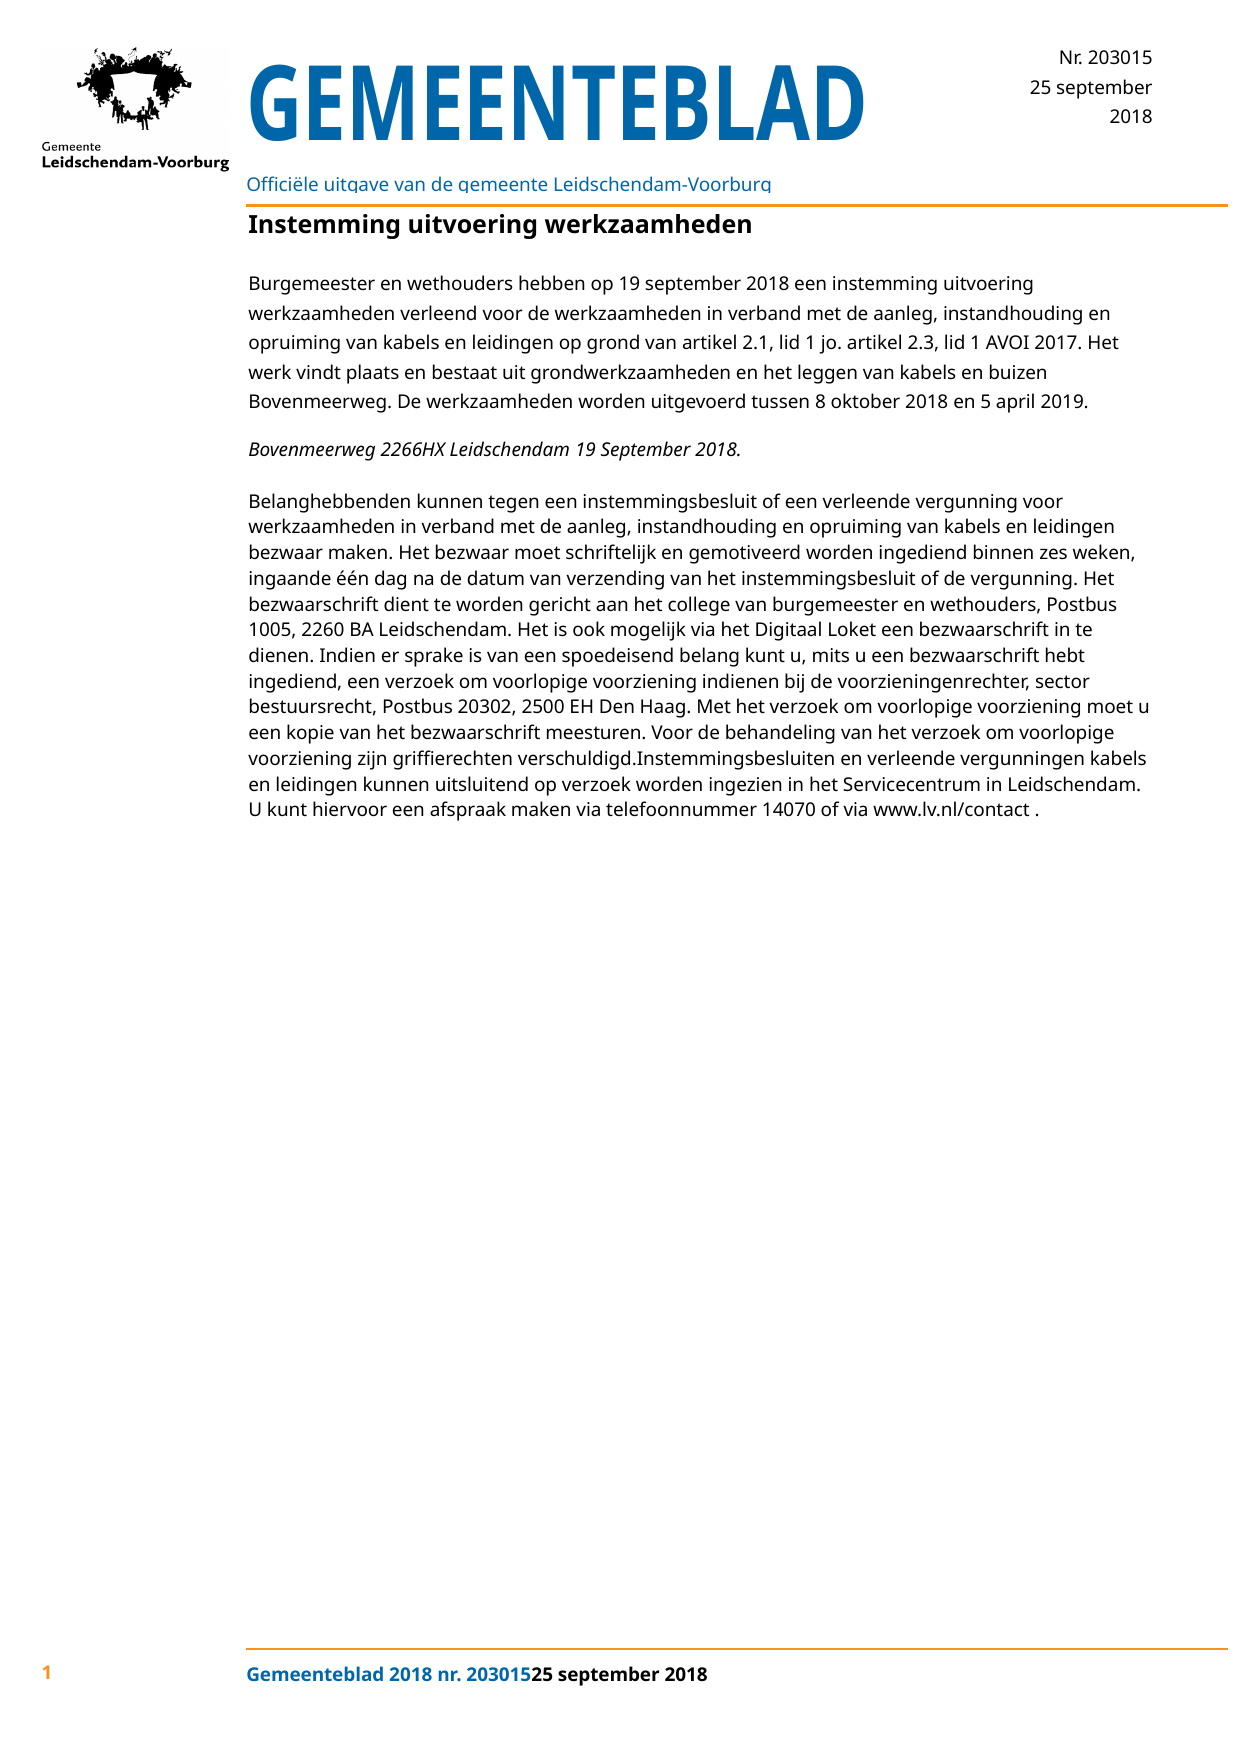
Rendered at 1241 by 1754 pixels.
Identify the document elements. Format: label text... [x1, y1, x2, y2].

text Bovenmeerweg 2266HX Leidschendam 19 September 2018. [248, 436, 1152, 462]
text Burgemeester en wethouders hebben op 19 september 2018 een instemming uitvoering werkzaamheden verleend voor de werkzaamheden in verband met de aanleg, instandhouding en opruiming van kabels en leidingen op grond van artikel 2.1, lid 1 jo. artikel 2.3, lid 1 AVOI 2017. Het werk vindt plaats en bestaat uit grondwerkzaamheden en het leggen van kabels en buizen Bovenmeerweg. De werkzaamheden worden uitgevoerd tussen 8 oktober 2018 en 5 april 2019. [248, 270, 1152, 414]
picture [41, 47, 231, 172]
text Instemming uitvoering werkzaamheden [248, 207, 1152, 241]
text Belanghebbenden kunnen tegen een instemmingsbesluit of een verleende vergunning voor werkzaamheden in verband met de aanleg, instandhouding en opruiming van kabels en leidingen bezwaar maken. Het bezwaar moet schriftelijk en gemotiveerd worden ingediend binnen zes weken, ingaande één dag na de datum van verzending van het instemmingsbesluit of de vergunning. Het bezwaarschrift dient te worden gericht aan het college van burgemeester en wethouders, Postbus 1005, 2260 BA Leidschendam. Het is ook mogelijk via het Digitaal Loket een bezwaarschrift in te dienen. Indien er sprake is van een spoedeisend belang kunt u, mits u een bezwaarschrift hebt ingediend, een verzoek om voorlopige voorziening indienen bij de voorzieningenrechter, sector bestuursrecht, Postbus 20302, 2500 EH Den Haag. Met het verzoek om voorlopige voorziening moet u een kopie van het bezwaarschrift meesturen. Voor de behandeling van het verzoek om voorlopige voorziening zijn griffierechten verschuldigd.Instemmingsbesluiten en verleende vergunningen kabels en leidingen kunnen uitsluitend op verzoek worden ingezien in het Servicecentrum in Leidschendam. U kunt hiervoor een afspraak maken via telefoonnummer 14070 of via www.lv.nl/contact . [248, 488, 1152, 822]
